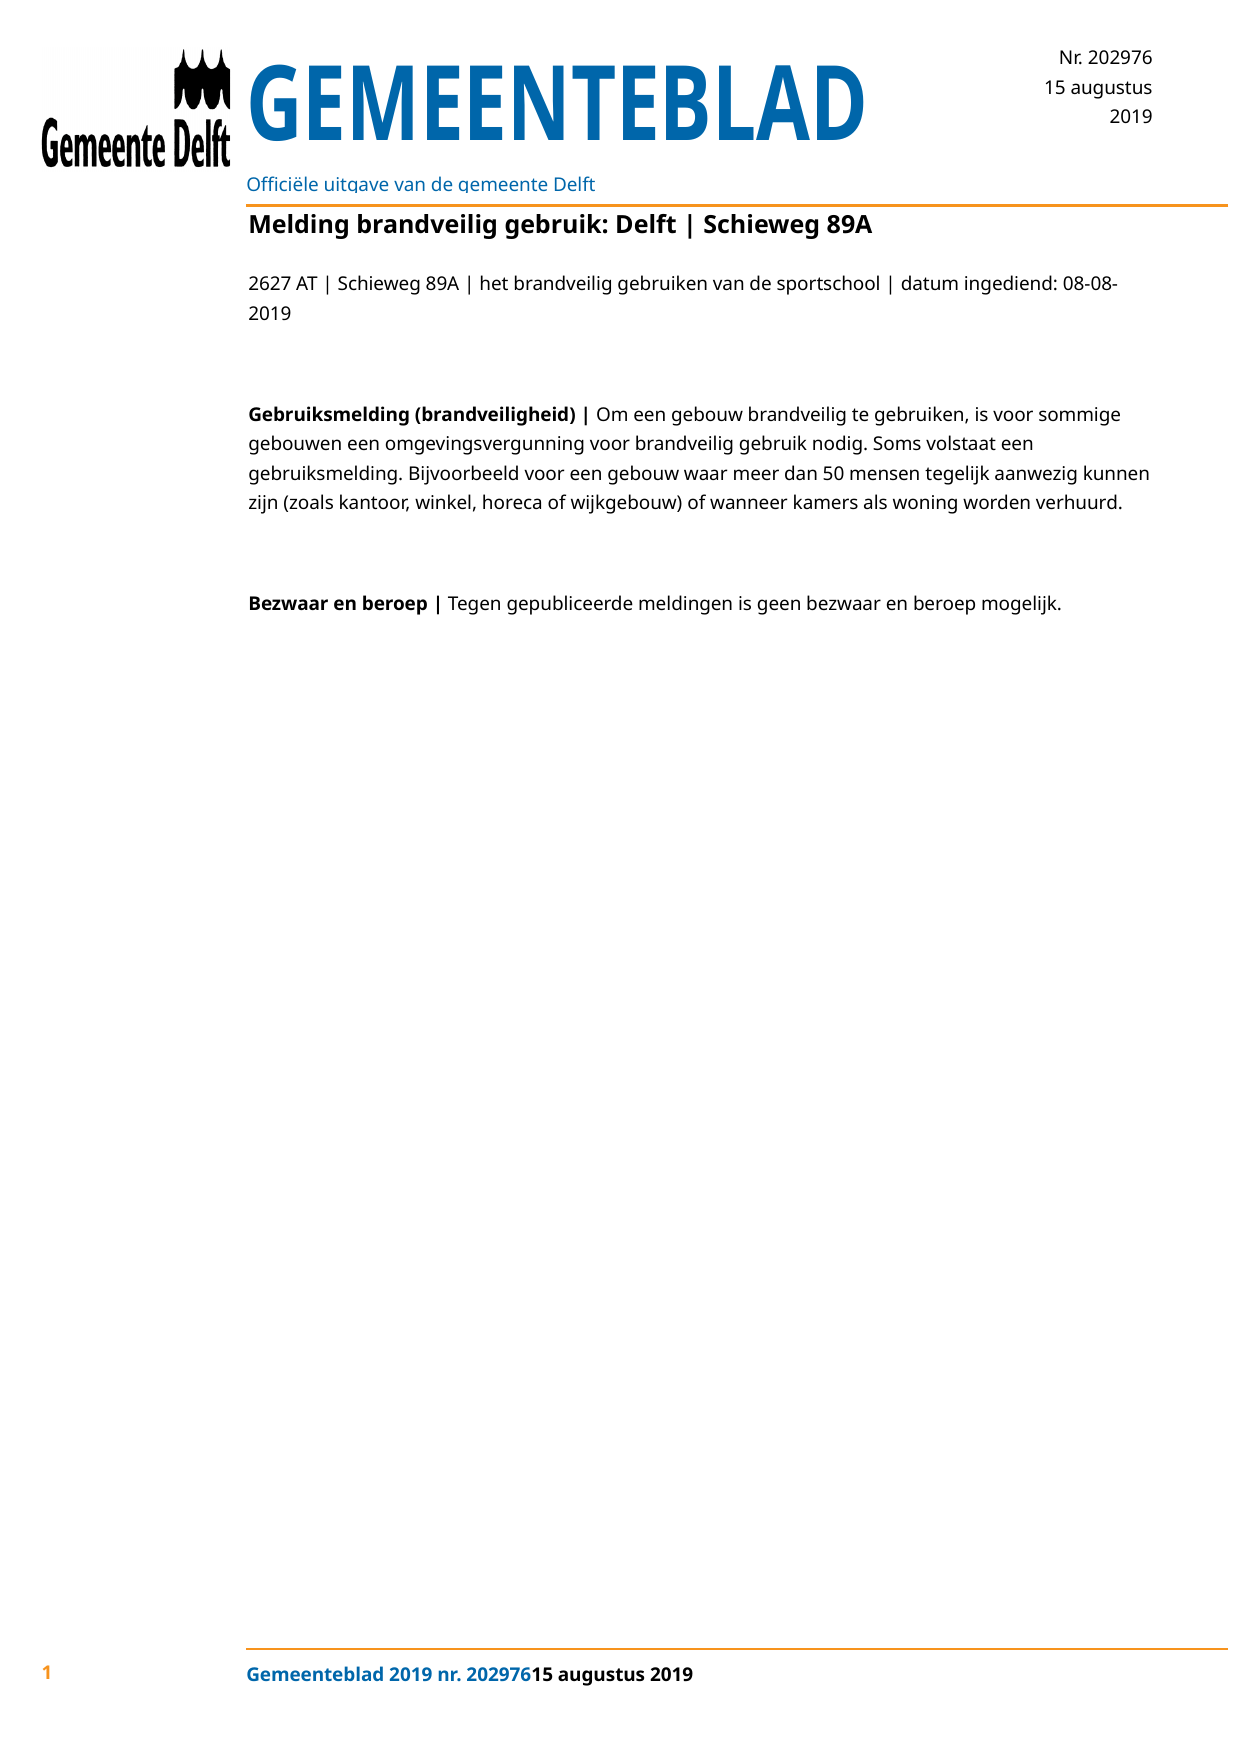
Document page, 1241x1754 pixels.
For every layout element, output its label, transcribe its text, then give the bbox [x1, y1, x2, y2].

text Melding brandveilig gebruik: Delft | Schieweg 89A [248, 207, 1152, 241]
picture [41, 47, 231, 172]
text 2627 AT | Schieweg 89A | het brandveilig gebruiken van de sportschool | datum ingediend: 08-08-2019 [248, 270, 1152, 326]
text Bezwaar en beroep | Tegen gepubliceerde meldingen is geen bezwaar en beroep mogelijk. [248, 590, 1152, 616]
text Gebruiksmelding (brandveiligheid) | Om een gebouw brandveilig te gebruiken, is voor sommige gebouwen een omgevingsvergunning voor brandveilig gebruik nodig. Soms volstaat een gebruiksmelding. Bijvoorbeeld voor een gebouw waar meer dan 50 mensen tegelijk aanwezig kunnen zijn (zoals kantoor, winkel, horeca of wijkgebouw) of wanneer kamers als woning worden verhuurd. [248, 401, 1152, 515]
